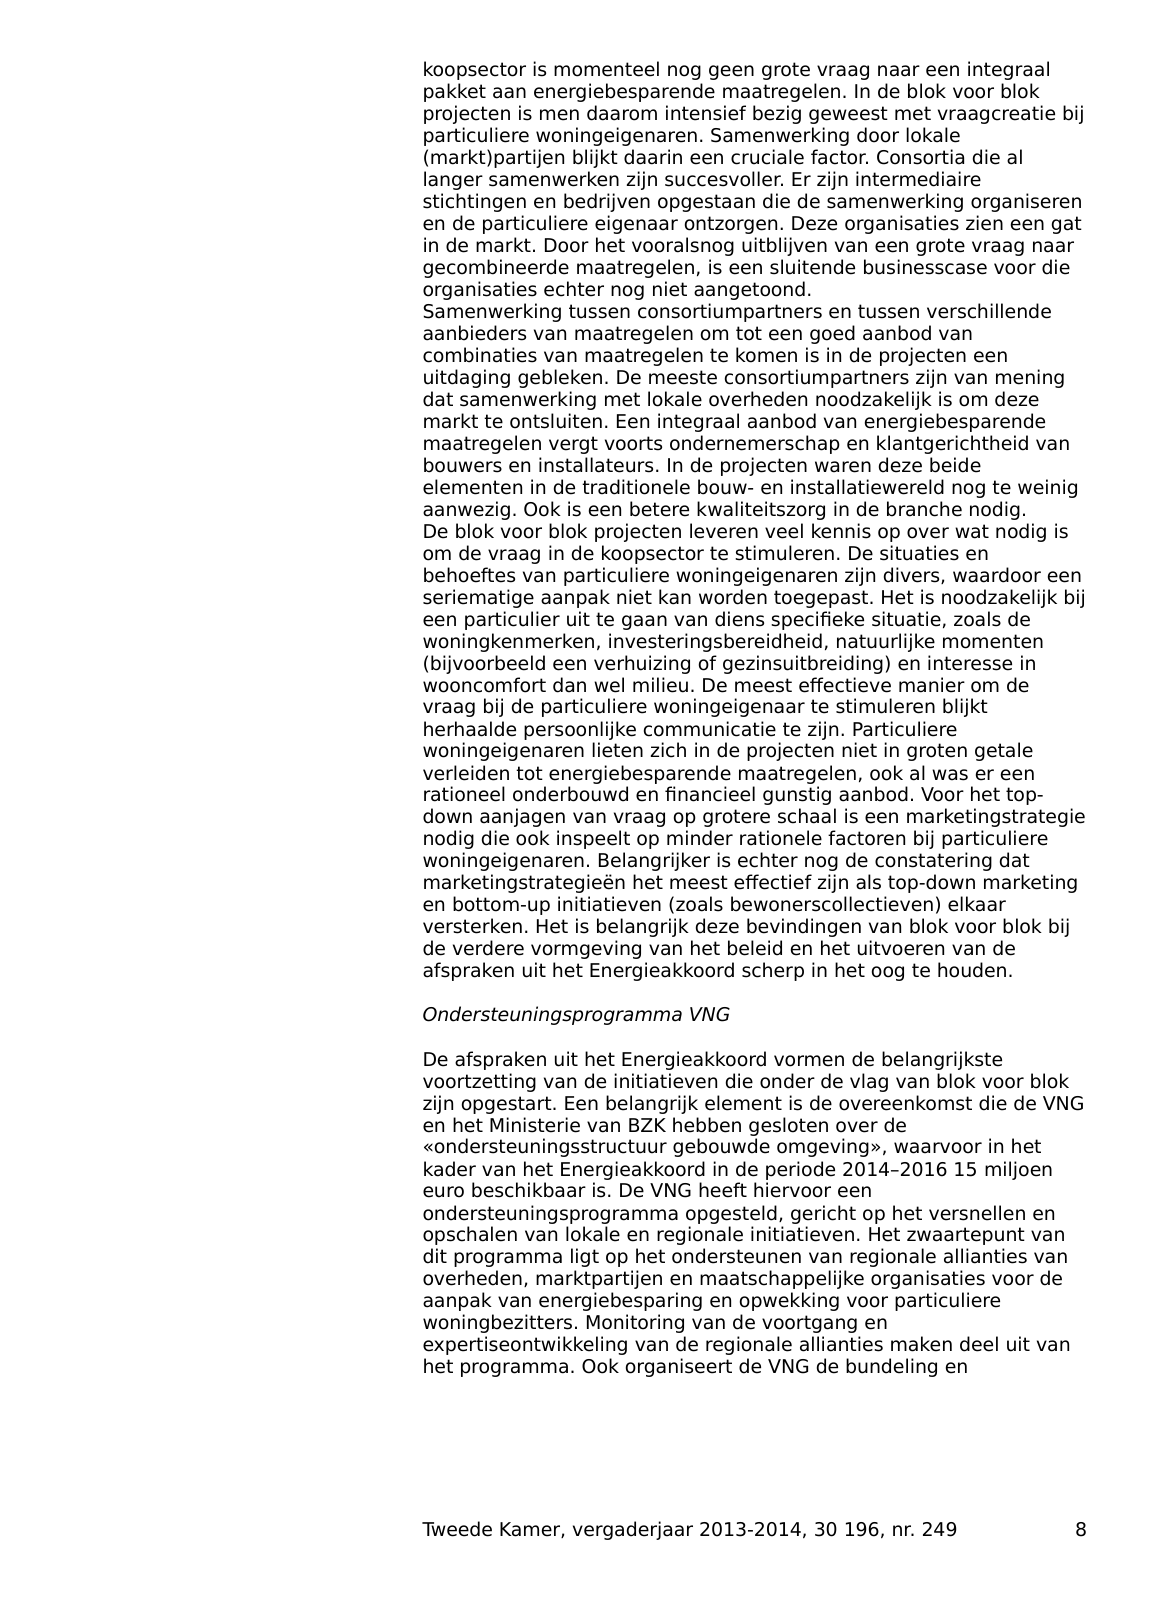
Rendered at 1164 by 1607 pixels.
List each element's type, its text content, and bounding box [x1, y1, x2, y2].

text koopsector is momenteel nog geen grote vraag naar een integraal pakket aan energiebesparende maatregelen. In de blok voor blok projecten is men daarom intensief bezig geweest met vraagcreatie bij particuliere woningeigenaren. Samenwerking door lokale (markt)partijen blijkt daarin een cruciale factor. Consortia die al langer samenwerken zijn succesvoller. Er zijn intermediaire stichtingen en bedrijven opgestaan die de samenwerking organiseren en de particuliere eigenaar ontzorgen. Deze organisaties zien een gat in de markt. Door het vooralsnog uitblijven van een grote vraag naar gecombineerde maatregelen, is een sluitende businesscase voor die organisaties echter nog niet aangetoond. [422, 59, 1087, 301]
text De blok voor blok projecten leveren veel kennis op over wat nodig is om de vraag in de koopsector te stimuleren. De situaties en behoeftes van particuliere woningeigenaren zijn divers, waardoor een seriematige aanpak niet kan worden toegepast. Het is noodzakelijk bij een particulier uit te gaan van diens specifieke situatie, zoals de woningkenmerken, investeringsbereidheid, natuurlijke momenten (bijvoorbeeld een verhuizing of gezinsuitbreiding) en interesse in wooncomfort dan wel milieu. De meest effectieve manier om de vraag bij de particuliere woningeigenaar te stimuleren blijkt herhaalde persoonlijke communicatie te zijn. Particuliere woningeigenaren lieten zich in de projecten niet in groten getale verleiden tot energiebesparende maatregelen, ook al was er een rationeel onderbouwd en financieel gunstig aanbod. Voor het top-down aanjagen van vraag op grotere schaal is een marketingstrategie nodig die ook inspeelt op minder rationele factoren bij particuliere woningeigenaren. Belangrijker is echter nog de constatering dat marketingstrategieën het meest effectief zijn als top-down marketing en bottom-up initiatieven (zoals bewonerscollectieven) elkaar versterken. Het is belangrijk deze bevindingen van blok voor blok bij de verdere vormgeving van het beleid en het uitvoeren van de afspraken uit het Energieakkoord scherp in het oog te houden. [422, 521, 1087, 982]
subtitle Ondersteuningsprogramma VNG [422, 1004, 1087, 1026]
text Samenwerking tussen consortiumpartners en tussen verschillende aanbieders van maatregelen om tot een goed aanbod van combinaties van maatregelen te komen is in de projecten een uitdaging gebleken. De meeste consortiumpartners zijn van mening dat samenwerking met lokale overheden noodzakelijk is om deze markt te ontsluiten. Een integraal aanbod van energiebesparende maatregelen vergt voorts ondernemerschap en klantgerichtheid van bouwers en installateurs. In de projecten waren deze beide elementen in de traditionele bouw- en installatiewereld nog te weinig aanwezig. Ook is een betere kwaliteitszorg in de branche nodig. [422, 301, 1087, 521]
text De afspraken uit het Energieakkoord vormen de belangrijkste voortzetting van de initiatieven die onder de vlag van blok voor blok zijn opgestart. Een belangrijk element is de overeenkomst die de VNG en het Ministerie van BZK hebben gesloten over de «ondersteuningsstructuur gebouwde omgeving», waarvoor in het kader van het Energieakkoord in de periode 2014–2016 15 miljoen euro beschikbaar is. De VNG heeft hiervoor een ondersteuningsprogramma opgesteld, gericht op het versnellen en opschalen van lokale en regionale initiatieven. Het zwaartepunt van dit programma ligt op het ondersteunen van regionale allianties van overheden, marktpartijen en maatschappelijke organisaties voor de aanpak van energiebesparing en opwekking voor particuliere woningbezitters. Monitoring van de voortgang en expertiseontwikkeling van de regionale allianties maken deel uit van het programma. Ook organiseert de VNG de bundeling en [422, 1048, 1087, 1378]
